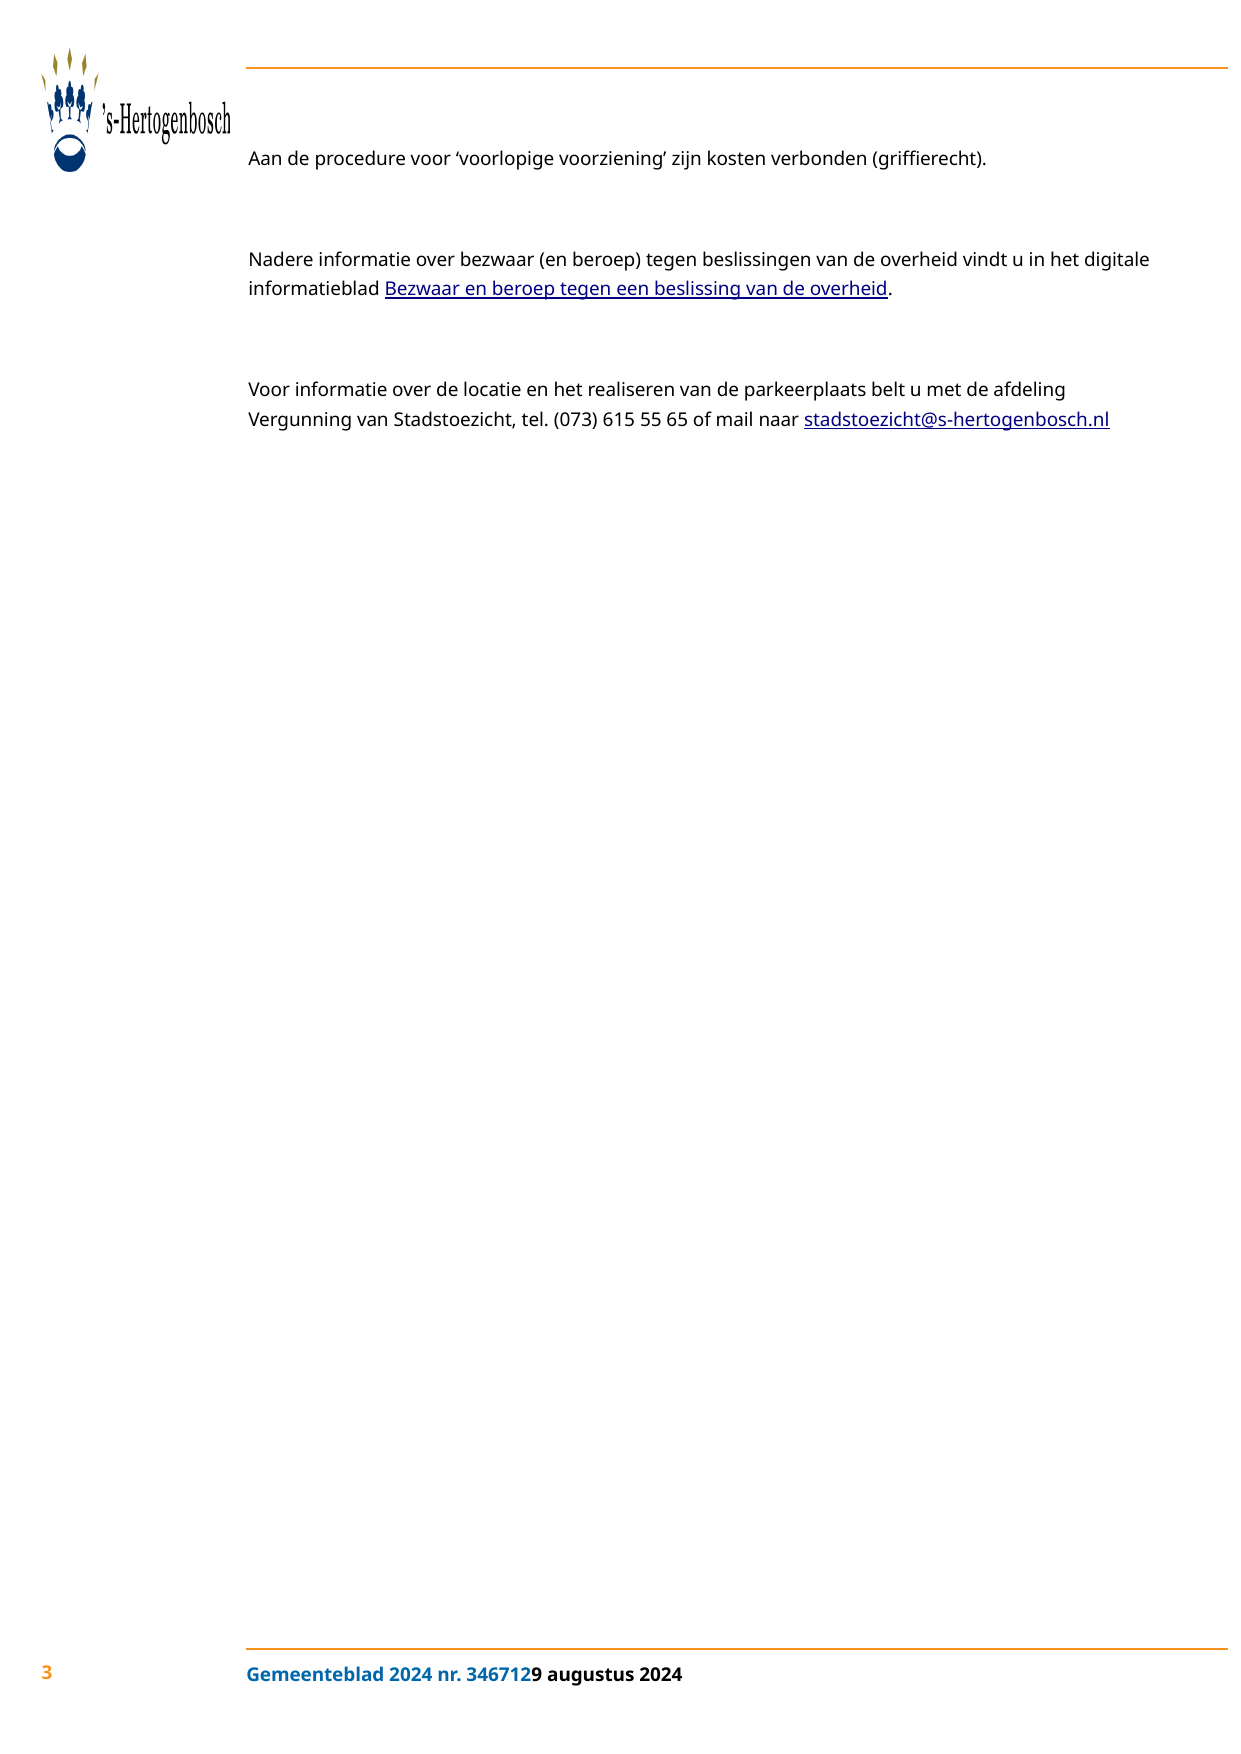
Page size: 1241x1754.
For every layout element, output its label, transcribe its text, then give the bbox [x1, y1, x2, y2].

picture [41, 47, 231, 172]
text Nadere informatie over bezwaar (en beroep) tegen beslissingen van de overheid vindt u in het digitale informatieblad Bezwaar en beroep tegen een beslissing van de overheid. [248, 246, 1152, 301]
text Voor informatie over de locatie en het realiseren van de parkeerplaats belt u met de afdeling Vergunning van Stadstoezicht, tel. (073) 615 55 65 of mail naar stadstoezicht@s-hertogenbosch.nl [248, 376, 1152, 432]
text Aan de procedure voor ‘voorlopige voorziening’ zijn kosten verbonden (griffierecht). [248, 145, 1152, 171]
